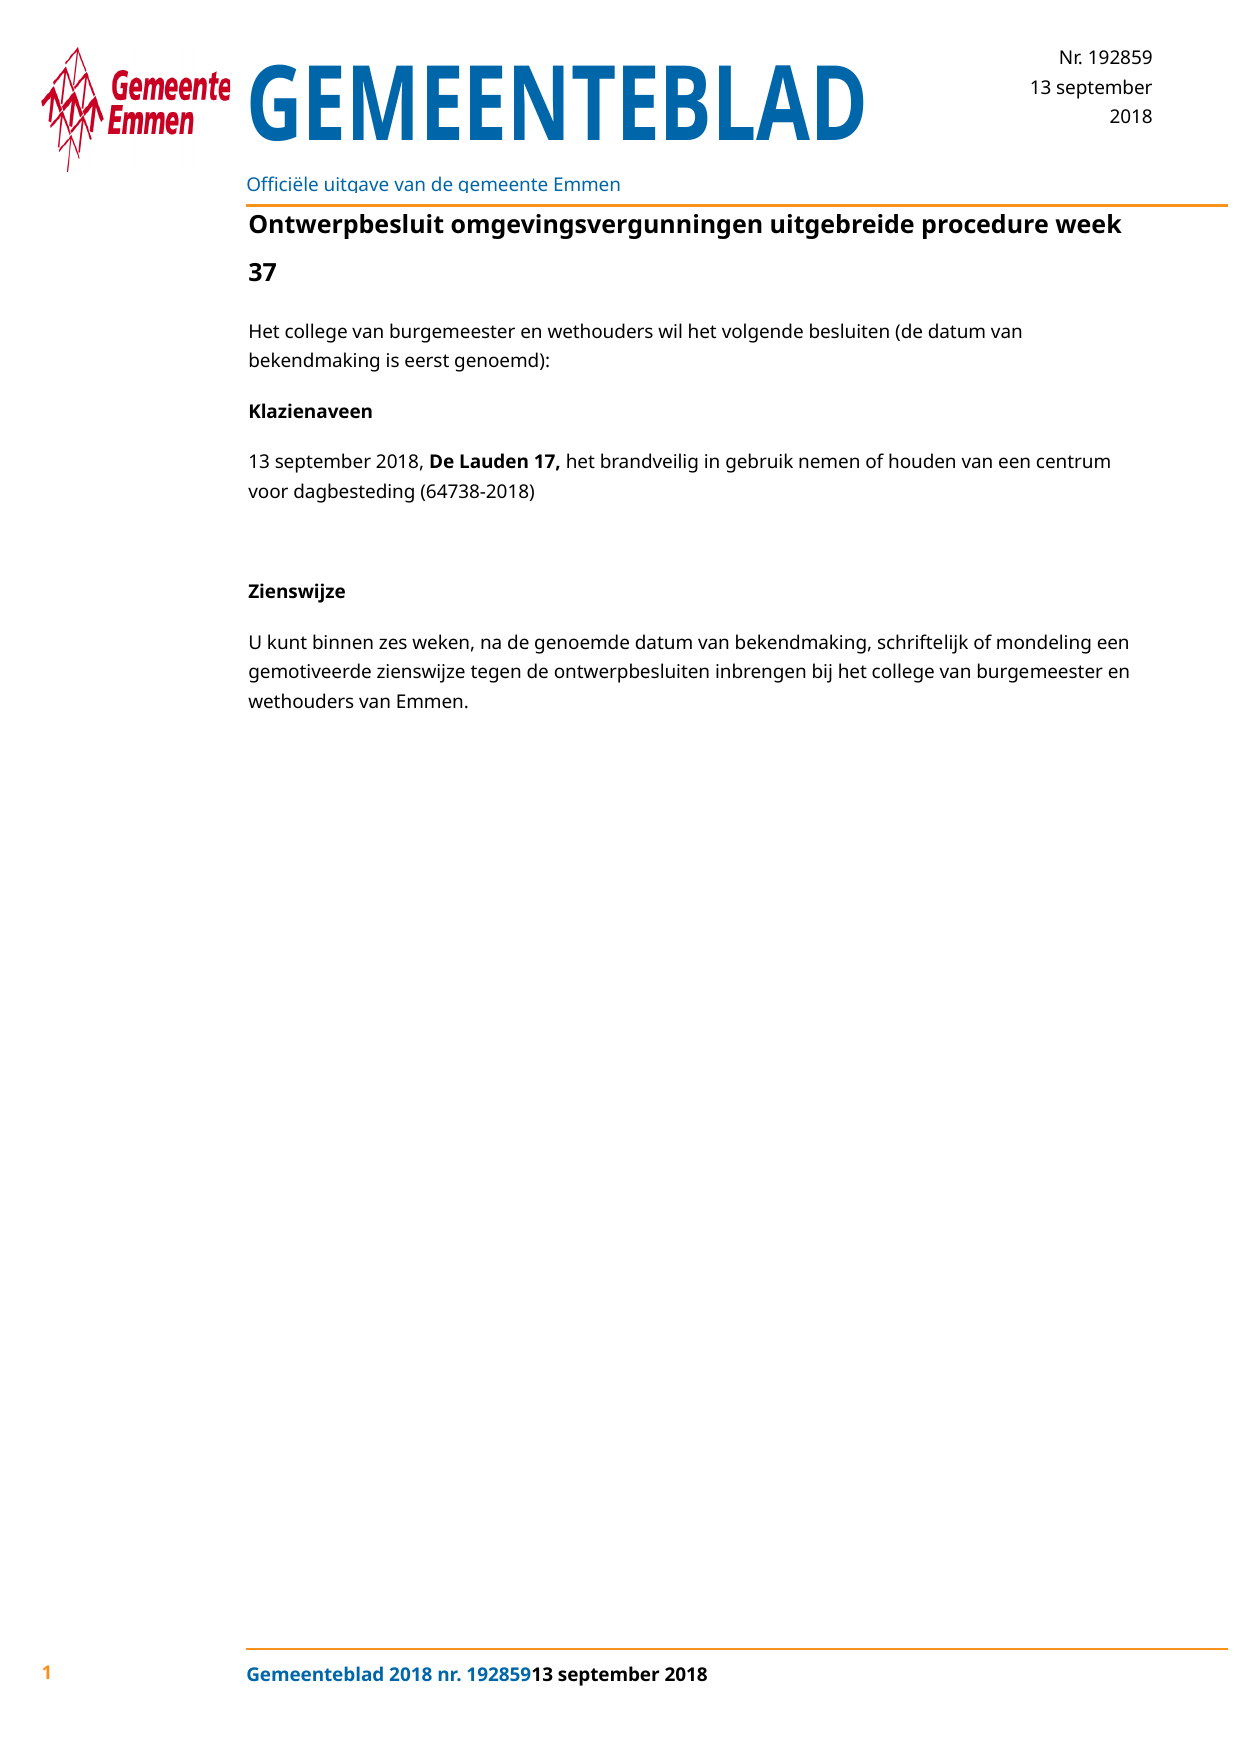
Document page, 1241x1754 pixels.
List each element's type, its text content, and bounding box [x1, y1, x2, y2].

text Klazienaveen [248, 398, 1152, 424]
text Het college van burgemeester en wethouders wil het volgende besluiten (de datum van bekendmaking is eerst genoemd): [248, 318, 1152, 373]
text U kunt binnen zes weken, na de genoemde datum van bekendmaking, schrifte­lijk of mondeling een gemo­ti­veerde zienswijze tegen de ontwerpbesluiten inbrengen bij het college van burge­meester en wethouders van Emmen. [248, 629, 1152, 714]
picture [41, 47, 231, 172]
text 13 september 2018, De Lauden 17, het brandveilig in gebruik nemen of houden van een centrum voor dagbesteding (64738-2018) [248, 448, 1152, 504]
text Ontwerpbesluit omgevingsvergunningen uitgebreide procedure week 37 [248, 207, 1152, 288]
text Zienswijze [248, 579, 1152, 604]
